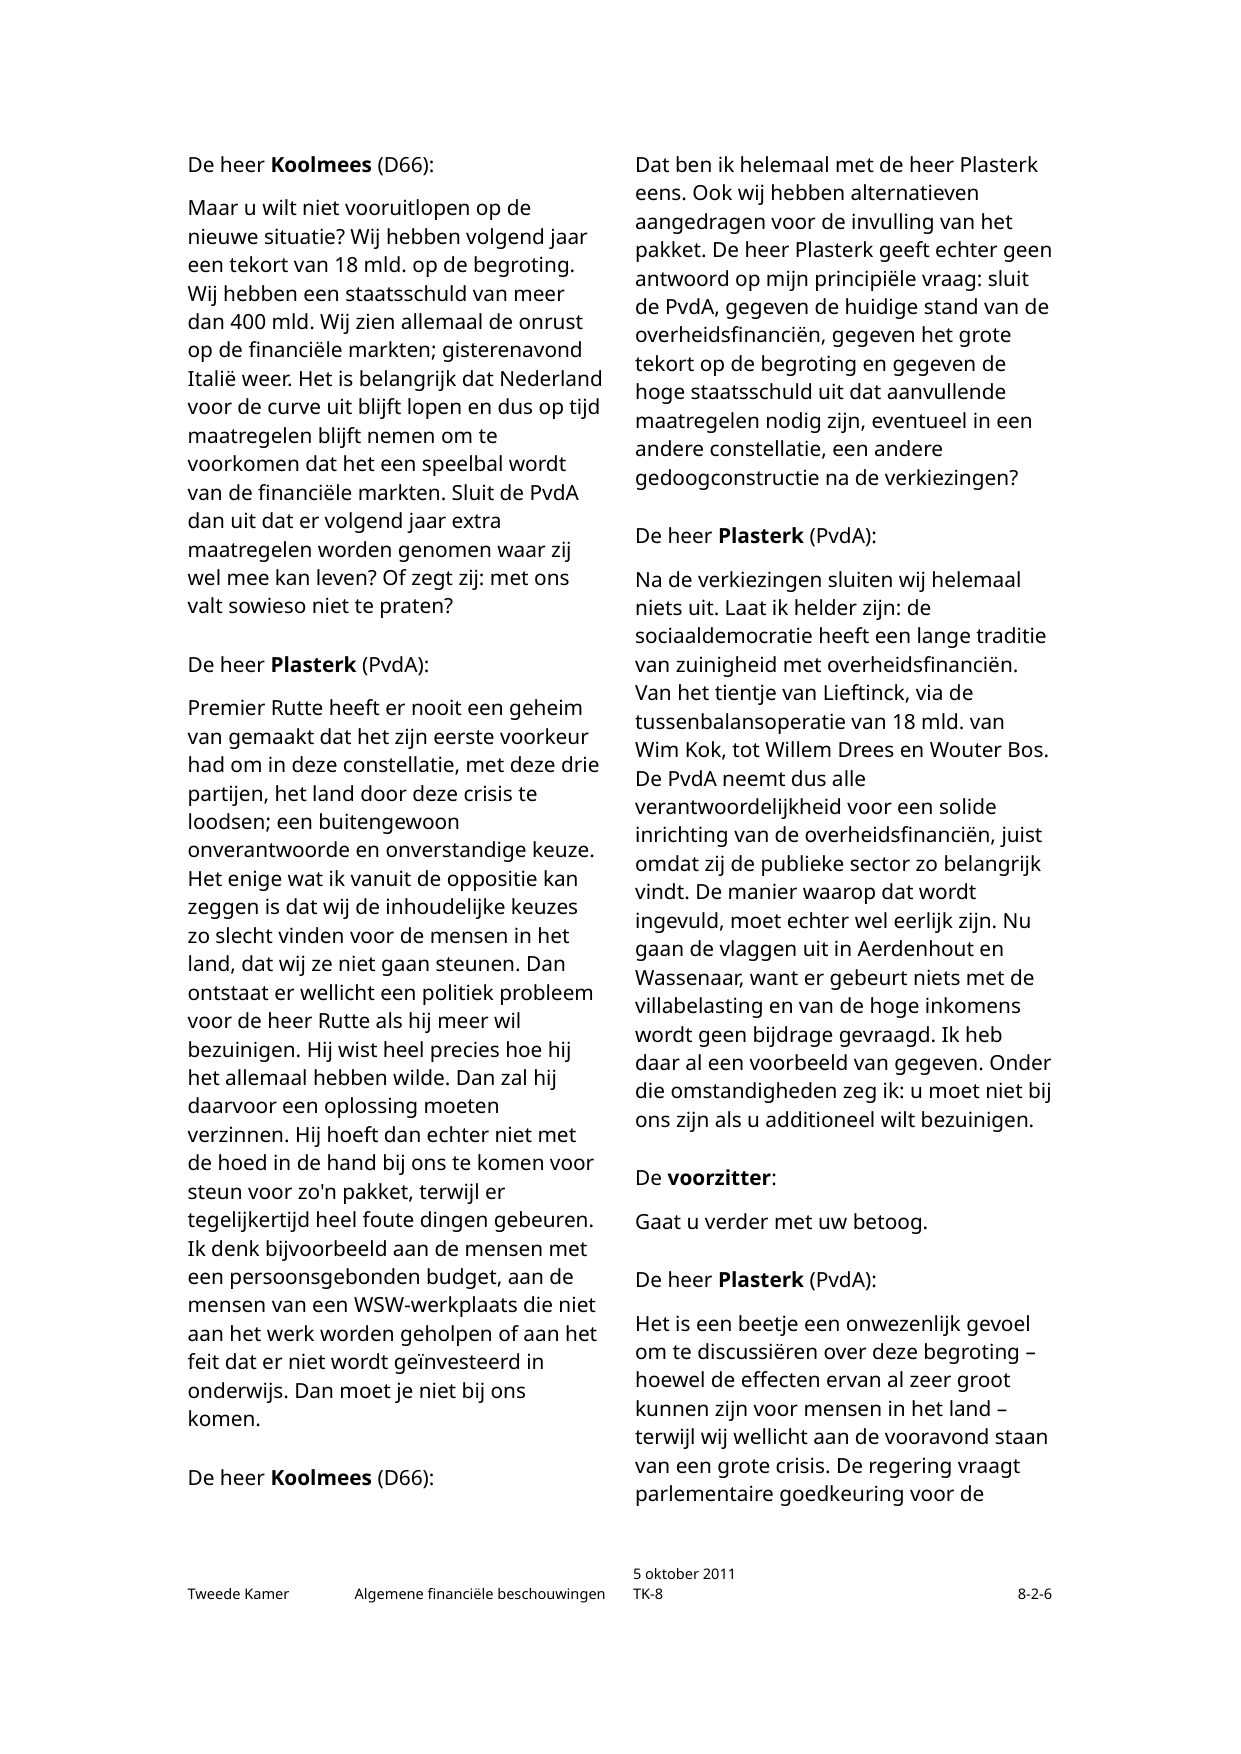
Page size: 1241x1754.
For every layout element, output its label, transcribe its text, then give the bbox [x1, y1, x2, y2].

text Na de verkiezingen sluiten wij helemaal niets uit. Laat ik helder zijn: de sociaaldemocratie heeft een lange traditie van zuinigheid met overheidsfinanciën. Van het tientje van Lieftinck, via de tussenbalansoperatie van 18 mld. van Wim Kok, tot Willem Drees en Wouter Bos. De PvdA neemt dus alle verantwoordelijkheid voor een solide inrichting van de overheidsfinanciën, juist omdat zij de publieke sector zo belangrijk vindt. De manier waarop dat wordt ingevuld, moet echter wel eerlijk zijn. Nu gaan de vlaggen uit in Aerdenhout en Wassenaar, want er gebeurt niets met de villabelasting en van de hoge inkomens wordt geen bijdrage gevraagd. Ik heb daar al een voorbeeld van gegeven. Onder die omstandigheden zeg ik: u moet niet bij ons zijn als u additioneel wilt bezuinigen. [635, 565, 1053, 1133]
text De heer Plasterk (PvdA): [635, 521, 1053, 550]
text De heer Koolmees (D66): [187, 150, 605, 178]
text Maar u wilt niet vooruitlopen op de nieuwe situatie? Wij hebben volgend jaar een tekort van 18 mld. op de begroting. Wij hebben een staatsschuld van meer dan 400 mld. Wij zien allemaal de onrust op de financiële markten; gisterenavond Italië weer. Het is belangrijk dat Nederland voor de curve uit blijft lopen en dus op tijd maatregelen blijft nemen om te voorkomen dat het een speelbal wordt van de financiële markten. Sluit de PvdA dan uit dat er volgend jaar extra maatregelen worden genomen waar zij wel mee kan leven? Of zegt zij: met ons valt sowieso niet te praten? [187, 193, 605, 620]
text Het is een beetje een onwezenlijk gevoel om te discussiëren over deze begroting – hoewel de effecten ervan al zeer groot kunnen zijn voor mensen in het land – terwijl wij wellicht aan de vooravond staan van een grote crisis. De regering vraagt parlementaire goedkeuring voor de [635, 1309, 1053, 1508]
text De heer Plasterk (PvdA): [635, 1265, 1053, 1294]
text De heer Koolmees (D66): [187, 1463, 605, 1491]
text De voorzitter: [635, 1163, 1053, 1192]
text Gaat u verder met uw betoog. [635, 1207, 1053, 1235]
text Dat ben ik helemaal met de heer Plasterk eens. Ook wij hebben alternatieven aangedragen voor de invulling van het pakket. De heer Plasterk geeft echter geen antwoord op mijn principiële vraag: sluit de PvdA, gegeven de huidige stand van de overheidsfinanciën, gegeven het grote tekort op de begroting en gegeven de hoge staatsschuld uit dat aanvullende maatregelen nodig zijn, eventueel in een andere constellatie, een andere gedoogconstructie na de verkiezingen? [635, 150, 1053, 491]
text De heer Plasterk (PvdA): [187, 650, 605, 678]
text Premier Rutte heeft er nooit een geheim van gemaakt dat het zijn eerste voorkeur had om in deze constellatie, met deze drie partijen, het land door deze crisis te loodsen; een buitengewoon onverantwoorde en onverstandige keuze. Het enige wat ik vanuit de oppositie kan zeggen is dat wij de inhoudelijke keuzes zo slecht vinden voor de mensen in het land, dat wij ze niet gaan steunen. Dan ontstaat er wellicht een politiek probleem voor de heer Rutte als hij meer wil bezuinigen. Hij wist heel precies hoe hij het allemaal hebben wilde. Dan zal hij daarvoor een oplossing moeten verzinnen. Hij hoeft dan echter niet met de hoed in de hand bij ons te komen voor steun voor zo'n pakket, terwijl er tegelijkertijd heel foute dingen gebeuren. Ik denk bijvoorbeeld aan de mensen met een persoonsgebonden budget, aan de mensen van een WSW-werkplaats die niet aan het werk worden geholpen of aan het feit dat er niet wordt geïnvesteerd in onderwijs. Dan moet je niet bij ons komen. [187, 693, 605, 1433]
